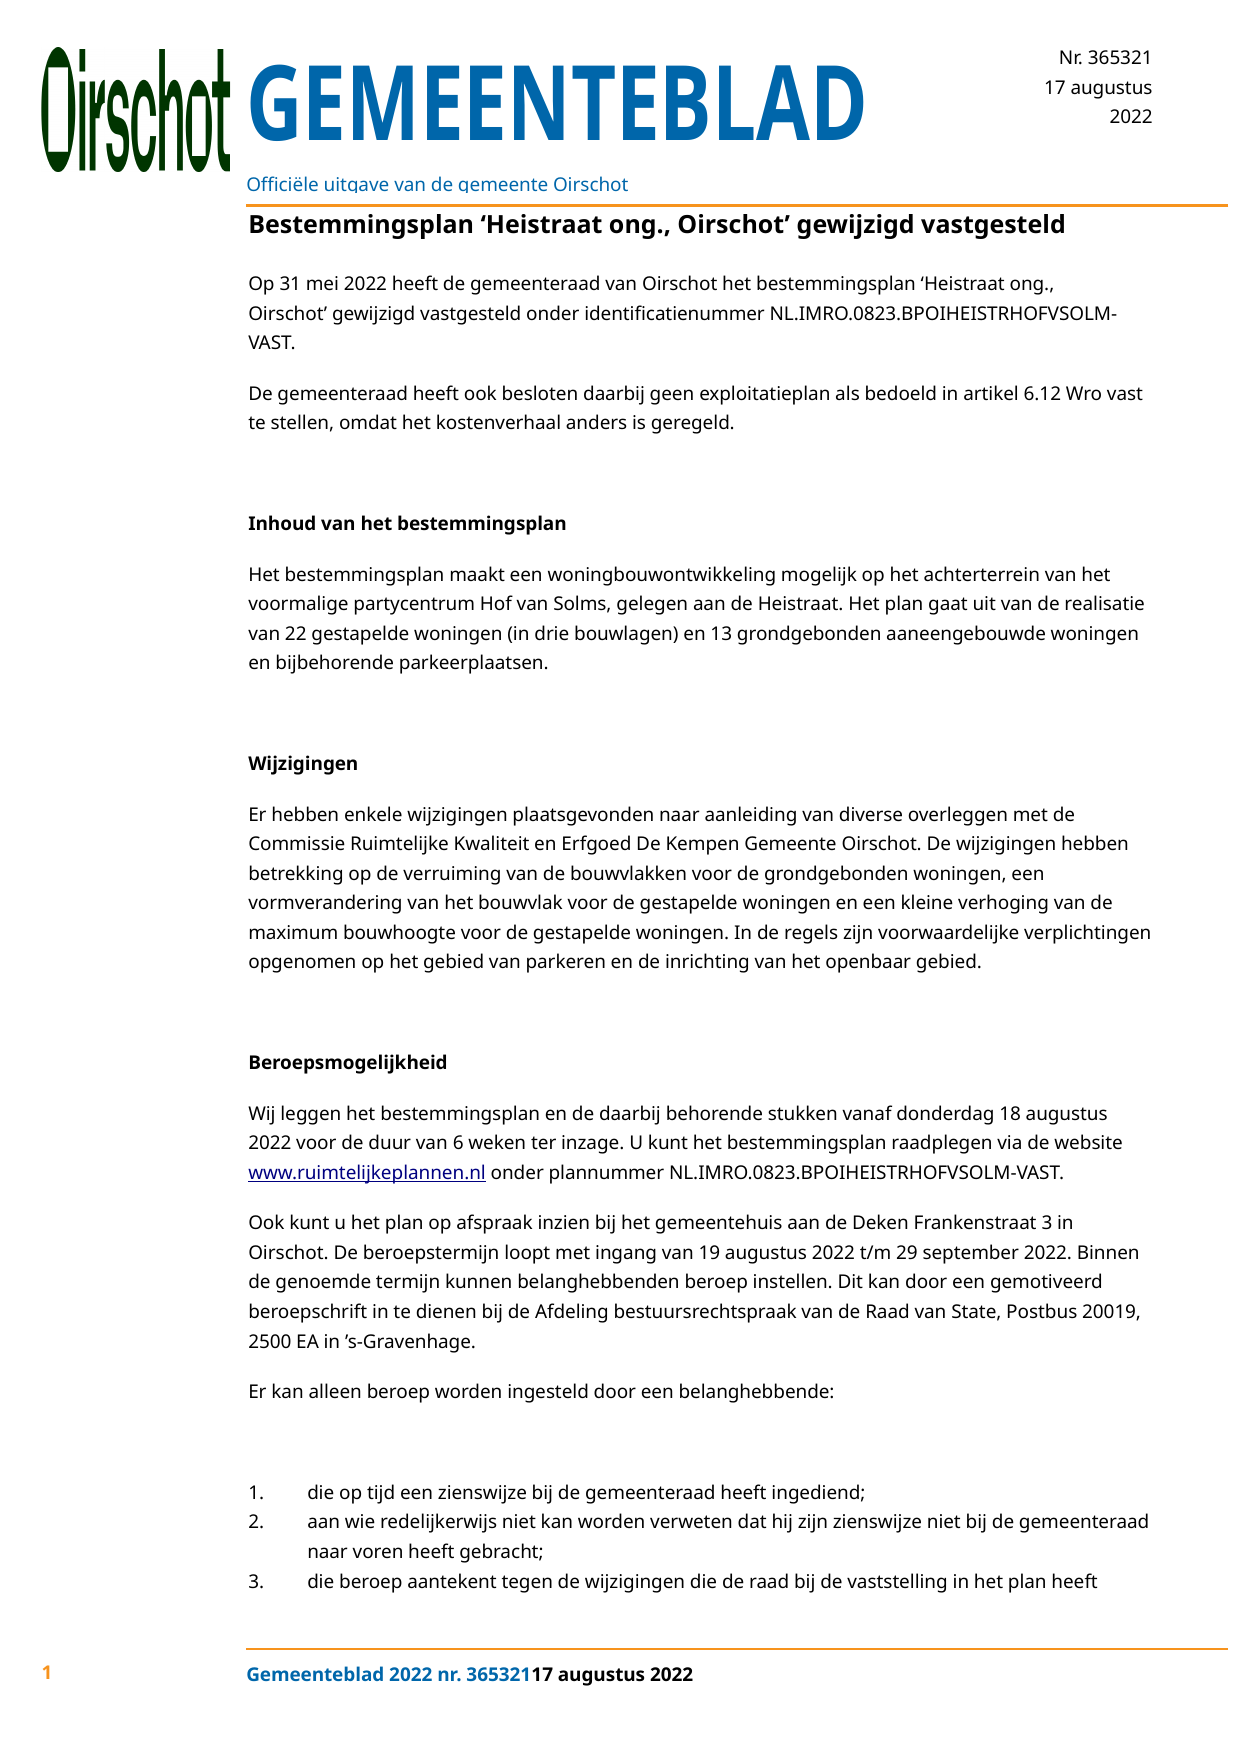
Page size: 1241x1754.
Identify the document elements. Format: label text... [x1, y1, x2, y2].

text Er hebben enkele wijzigingen plaatsgevonden naar aanleiding van diverse overleggen met de Commissie Ruimtelijke Kwaliteit en Erfgoed De Kempen Gemeente Oirschot. De wijzigingen hebben betrekking op de verruiming van de bouwvlakken voor de grondgebonden woningen, een vormverandering van het bouwvlak voor de gestapelde woningen en een kleine verhoging van de maximum bouwhoogte voor de gestapelde woningen. In de regels zijn voorwaardelijke verplichtingen opgenomen op het gebied van parkeren en de inrichting van het openbaar gebied. [248, 801, 1152, 974]
text Wij leggen het bestemmingsplan en de daarbij behorende stukken vanaf donderdag 18 augustus 2022 voor de duur van 6 weken ter inzage. U kunt het bestemmingsplan raadplegen via de website www.ruimtelijkeplannen.nl onder plannummer NL.IMRO.0823.BPOIHEISTRHOFVSOLM-VAST. [248, 1100, 1152, 1185]
text Wijzigingen [248, 750, 1152, 776]
text Inhoud van het bestemmingsplan [248, 510, 1152, 536]
text Er kan alleen beroep worden ingesteld door een belanghebbende: [248, 1378, 1152, 1404]
list aan wie redelijkerwijs niet kan worden verweten dat hij zijn zienswijze niet bij de gemeenteraad naar voren heeft gebracht; [248, 1509, 1152, 1564]
text Bestemmingsplan ‘Heistraat ong., Oirschot’ gewijzigd vastgesteld [248, 207, 1152, 241]
text Het bestemmingsplan maakt een woningbouwontwikkeling mogelijk op het achterterrein van het voormalige partycentrum Hof van Solms, gelegen aan de Heistraat. Het plan gaat uit van de realisatie van 22 gestapelde woningen (in drie bouwlagen) en 13 grondgebonden aaneengebouwde woningen en bijbehorende parkeerplaatsen. [248, 561, 1152, 675]
text De gemeenteraad heeft ook besloten daarbij geen exploitatieplan als bedoeld in artikel 6.12 Wro vast te stellen, omdat het kostenverhaal anders is geregeld. [248, 380, 1152, 435]
list die op tijd een zienswijze bij de gemeenteraad heeft ingediend; [248, 1479, 1152, 1505]
picture [41, 47, 231, 172]
text Ook kunt u het plan op afspraak inzien bij het gemeentehuis aan de Deken Frankenstraat 3 in Oirschot. De beroepstermijn loopt met ingang van 19 augustus 2022 t/m 29 september 2022. Binnen de genoemde termijn kunnen belanghebbenden beroep instellen. Dit kan door een gemotiveerd beroepschrift in te dienen bij de Afdeling bestuursrechtspraak van de Raad van State, Postbus 20019, 2500 EA in ’s-Gravenhage. [248, 1209, 1152, 1353]
list die beroep aantekent tegen de wijzigingen die de raad bij de vaststelling in het plan heeft [248, 1568, 1152, 1593]
text Op 31 mei 2022 heeft de gemeenteraad van Oirschot het bestemmingsplan ‘Heistraat ong., Oirschot’ gewijzigd vastgesteld onder identificatienummer NL.IMRO.0823.BPOIHEISTRHOFVSOLM-VAST. [248, 270, 1152, 355]
text Beroepsmogelijkheid [248, 1049, 1152, 1075]
